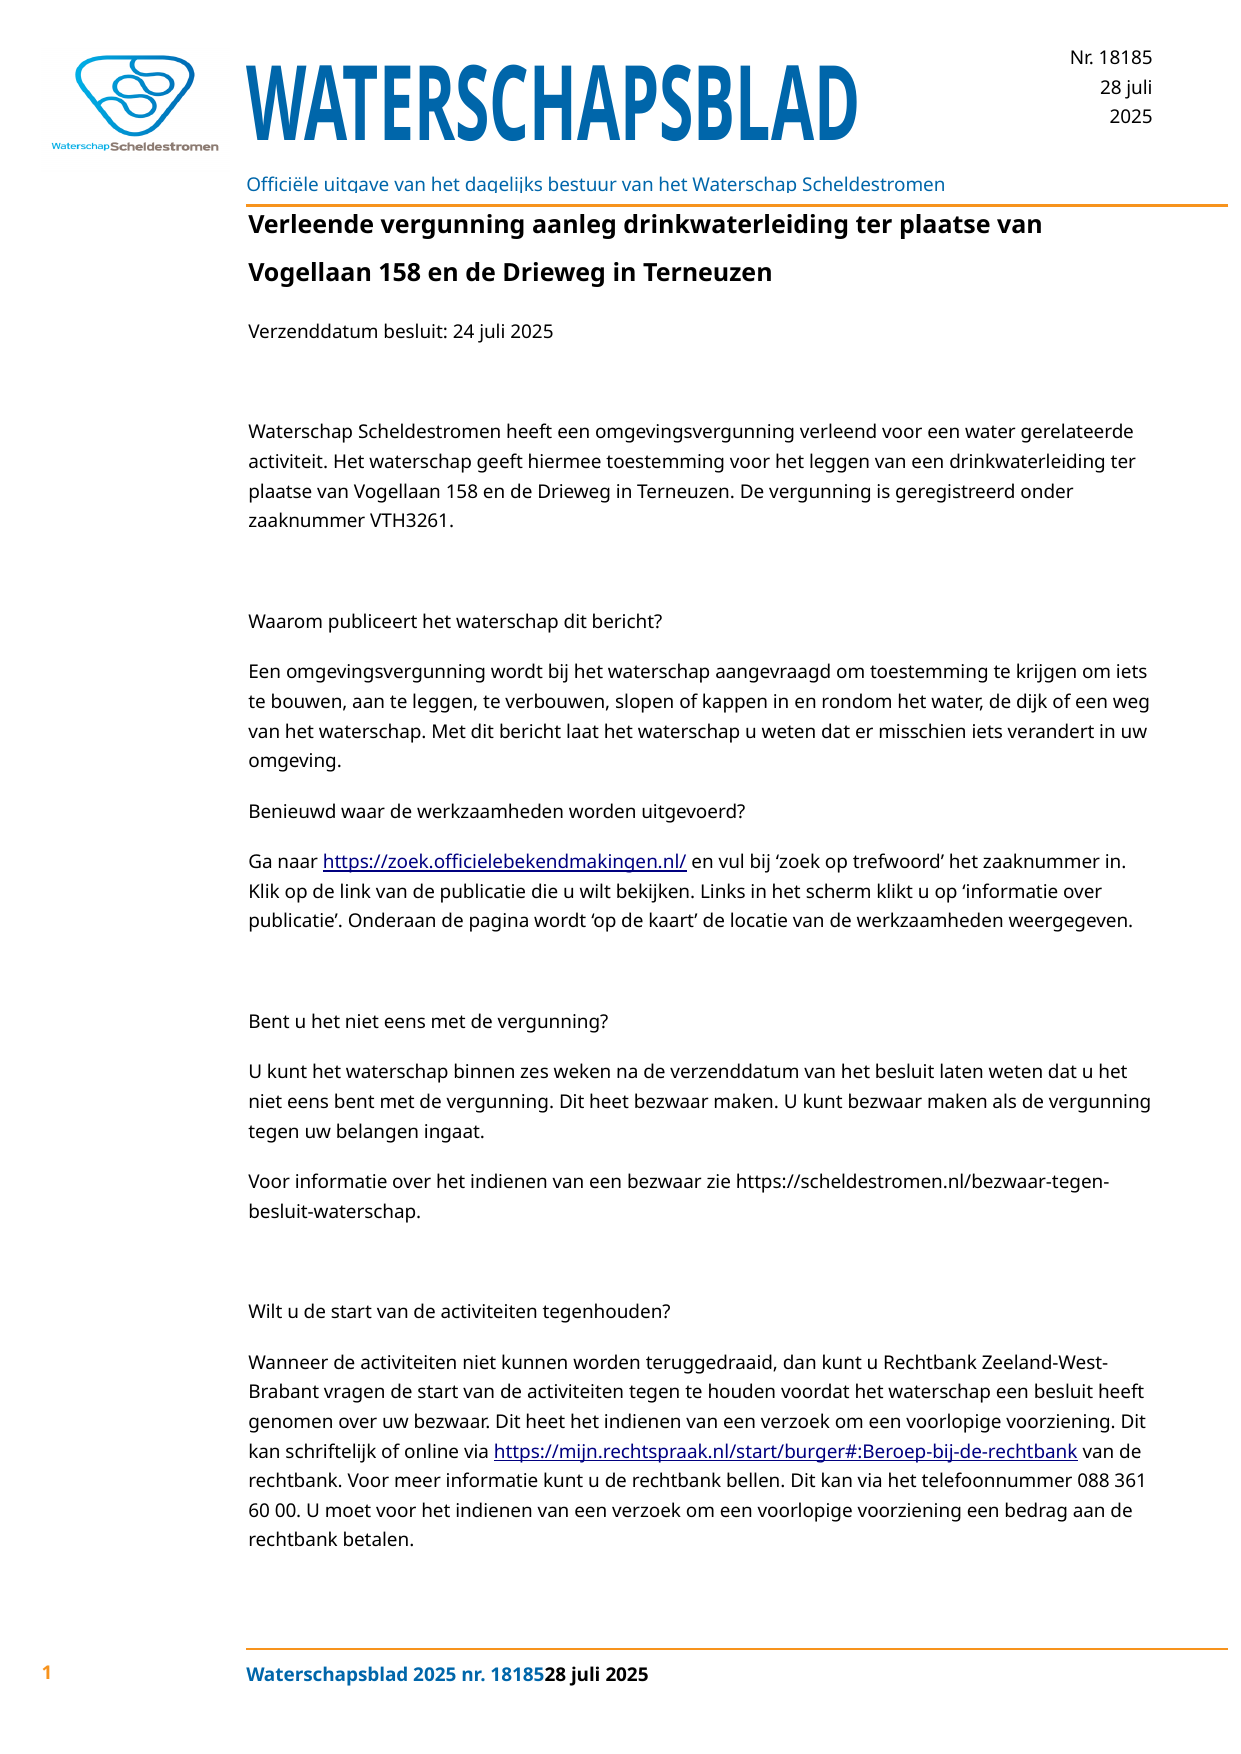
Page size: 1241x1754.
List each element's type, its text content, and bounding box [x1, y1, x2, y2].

text Bent u het niet eens met de vergunning? [248, 1008, 1152, 1034]
text Wilt u de start van de activiteiten tegenhouden? [248, 1299, 1152, 1324]
text Ga naar https://zoek.officielebekendmakingen.nl/ en vul bij ‘zoek op trefwoord’ het zaaknummer in. Klik op de link van de publicatie die u wilt bekijken. Links in het scherm klikt u op ‘informatie over publicatie’. Onderaan de pagina wordt ‘op de kaart’ de locatie van de werkzaamheden weergegeven. [248, 848, 1152, 933]
text Een omgevingsvergunning wordt bij het waterschap aangevraagd om toestemming te krijgen om iets te bouwen, aan te leggen, te verbouwen, slopen of kappen in en rondom het water, de dijk of een weg van het waterschap. Met dit bericht laat het waterschap u weten dat er misschien iets verandert in uw omgeving. [248, 659, 1152, 773]
text U kunt het waterschap binnen zes weken na de verzenddatum van het besluit laten weten dat u het niet eens bent met de vergunning. Dit heet bezwaar maken. U kunt bezwaar maken als de vergunning tegen uw belangen ingaat. [248, 1059, 1152, 1144]
text Waterschap Scheldestromen heeft een omgevingsvergunning verleend voor een water gerelateerde activiteit. Het waterschap geeft hiermee toestemming voor het leggen van een drinkwaterleiding ter plaatse van Vogellaan 158 en de Drieweg in Terneuzen. De vergunning is geregistreerd onder zaaknummer VTH3261. [248, 419, 1152, 533]
text Voor informatie over het indienen van een bezwaar zie https://scheldestromen.nl/bezwaar-tegen-besluit-waterschap. [248, 1168, 1152, 1224]
text Benieuwd waar de werkzaamheden worden uitgevoerd? [248, 798, 1152, 824]
text Verzenddatum besluit: 24 juli 2025 [248, 318, 1152, 344]
picture [41, 47, 231, 172]
text Waarom publiceert het waterschap dit bericht? [248, 608, 1152, 634]
text Wanneer de activiteiten niet kunnen worden teruggedraaid, dan kunt u Rechtbank Zeeland-West-Brabant vragen de start van de activiteiten tegen te houden voordat het waterschap een besluit heeft genomen over uw bezwaar. Dit heet het indienen van een verzoek om een voorlopige voorziening. Dit kan schriftelijk of online via https://mijn.rechtspraak.nl/start/burger#:Beroep-bij-de-rechtbank van de rechtbank. Voor meer informatie kunt u de rechtbank bellen. Dit kan via het telefoonnummer 088 361 60 00. U moet voor het indienen van een verzoek om een voorlopige voorziening een bedrag aan de rechtbank betalen. [248, 1349, 1152, 1552]
text Verleende vergunning aanleg drinkwaterleiding ter plaatse van Vogellaan 158 en de Drieweg in Terneuzen [248, 207, 1152, 288]
